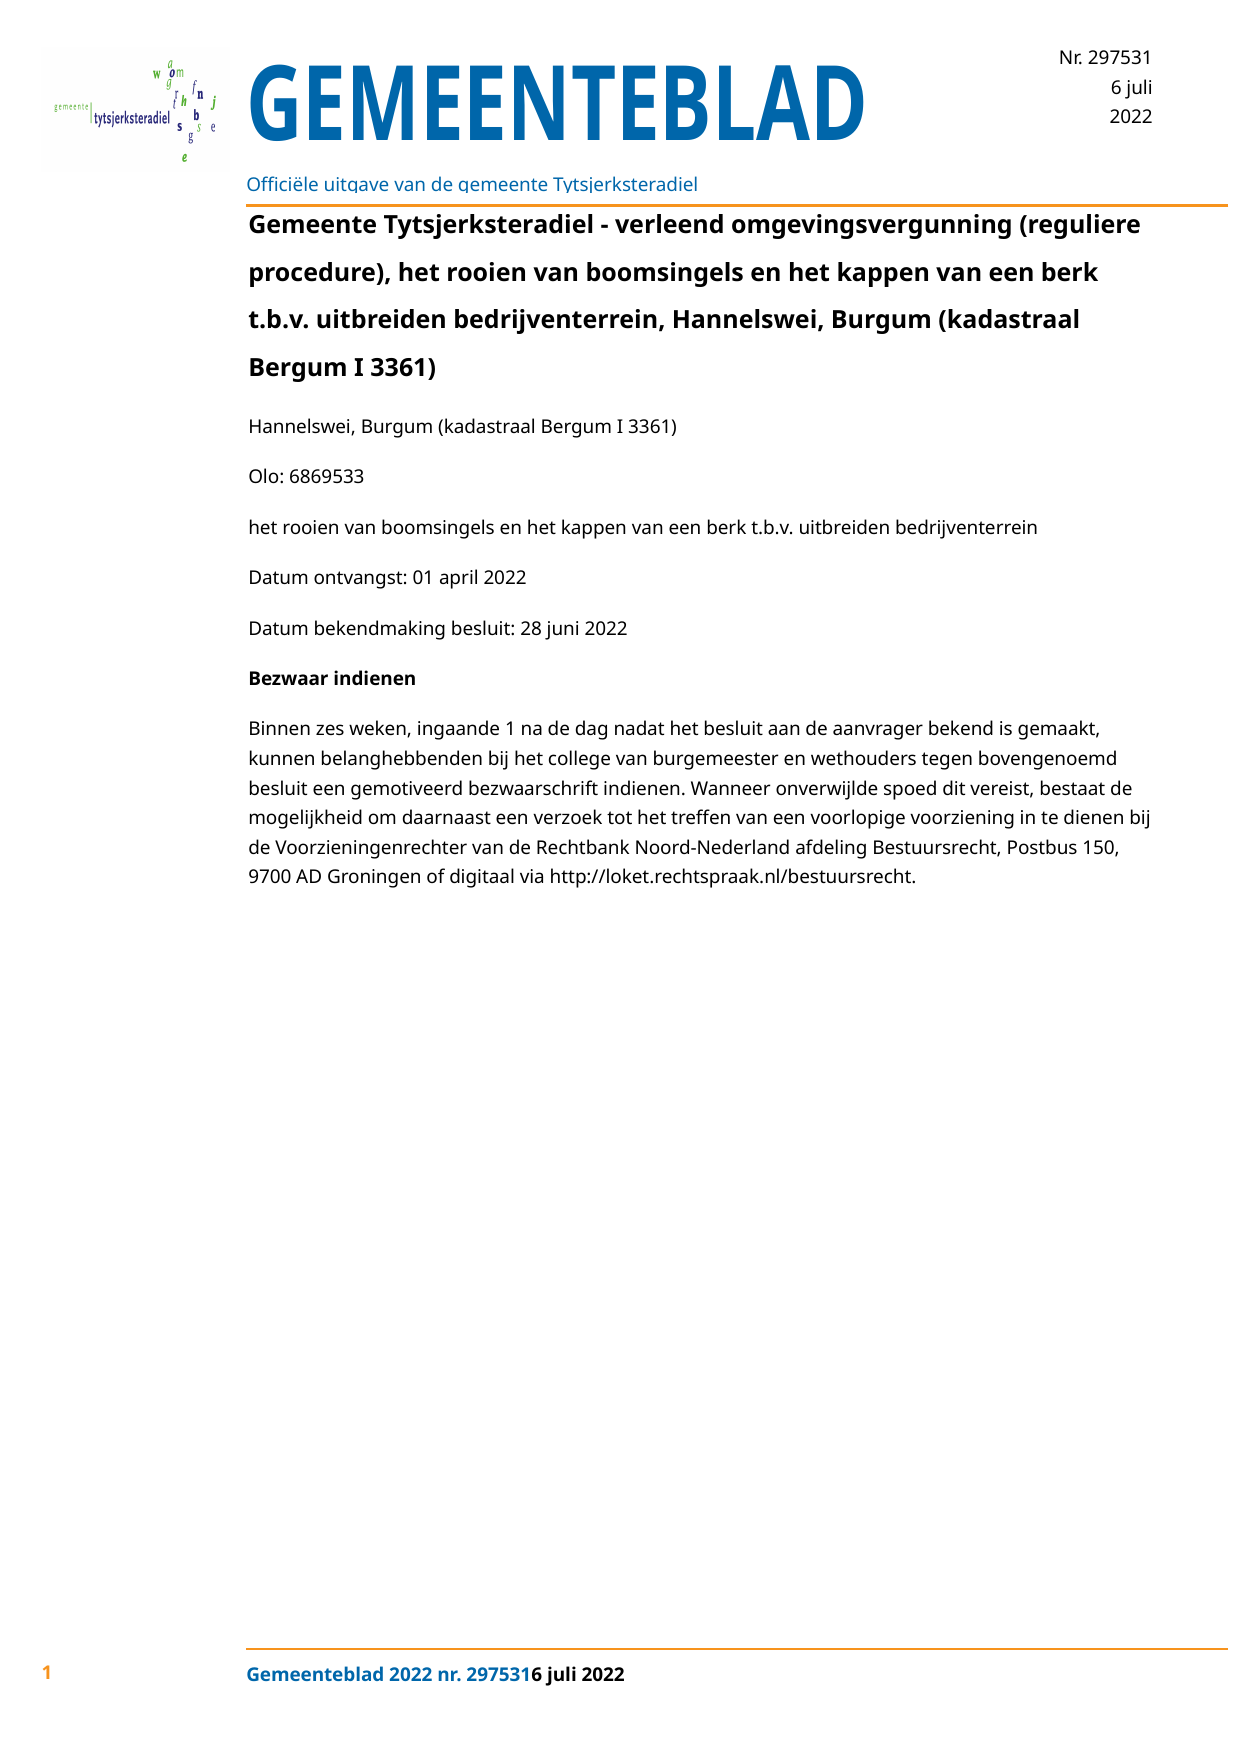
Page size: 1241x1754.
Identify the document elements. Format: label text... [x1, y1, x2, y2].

text Bezwaar indienen [248, 665, 1152, 691]
text Hannelswei, Burgum (kadastraal Bergum I 3361) [248, 413, 1152, 439]
picture [41, 47, 231, 172]
text Datum ontvangst: 01 april 2022 [248, 564, 1152, 590]
text het rooien van boomsingels en het kappen van een berk t.b.v. uitbreiden bedrijventerrein [248, 514, 1152, 540]
text Olo: 6869533 [248, 463, 1152, 489]
text Gemeente Tytsjerksteradiel - verleend omgevingsvergunning (reguliere procedure), het rooien van boomsingels en het kappen van een berk t.b.v. uitbreiden bedrijventerrein, Hannelswei, Burgum (kadastraal Bergum I 3361) [248, 207, 1152, 384]
text Binnen zes weken, ingaande 1 na de dag nadat het besluit aan de aanvrager bekend is gemaakt, kunnen belanghebbenden bij het college van burgemeester en wethouders tegen bovengenoemd besluit een gemotiveerd bezwaarschrift indienen. Wanneer onverwijlde spoed dit vereist, bestaat de mogelijkheid om daarnaast een verzoek tot het treffen van een voorlopige voorziening in te dienen bij de Voorzieningenrechter van de Rechtbank Noord-Nederland afdeling Bestuursrecht, Postbus 150, 9700 AD Groningen of digitaal via http://loket.rechtspraak.nl/bestuursrecht. [248, 716, 1152, 889]
text Datum bekendmaking besluit: 28 juni 2022 [248, 615, 1152, 641]
